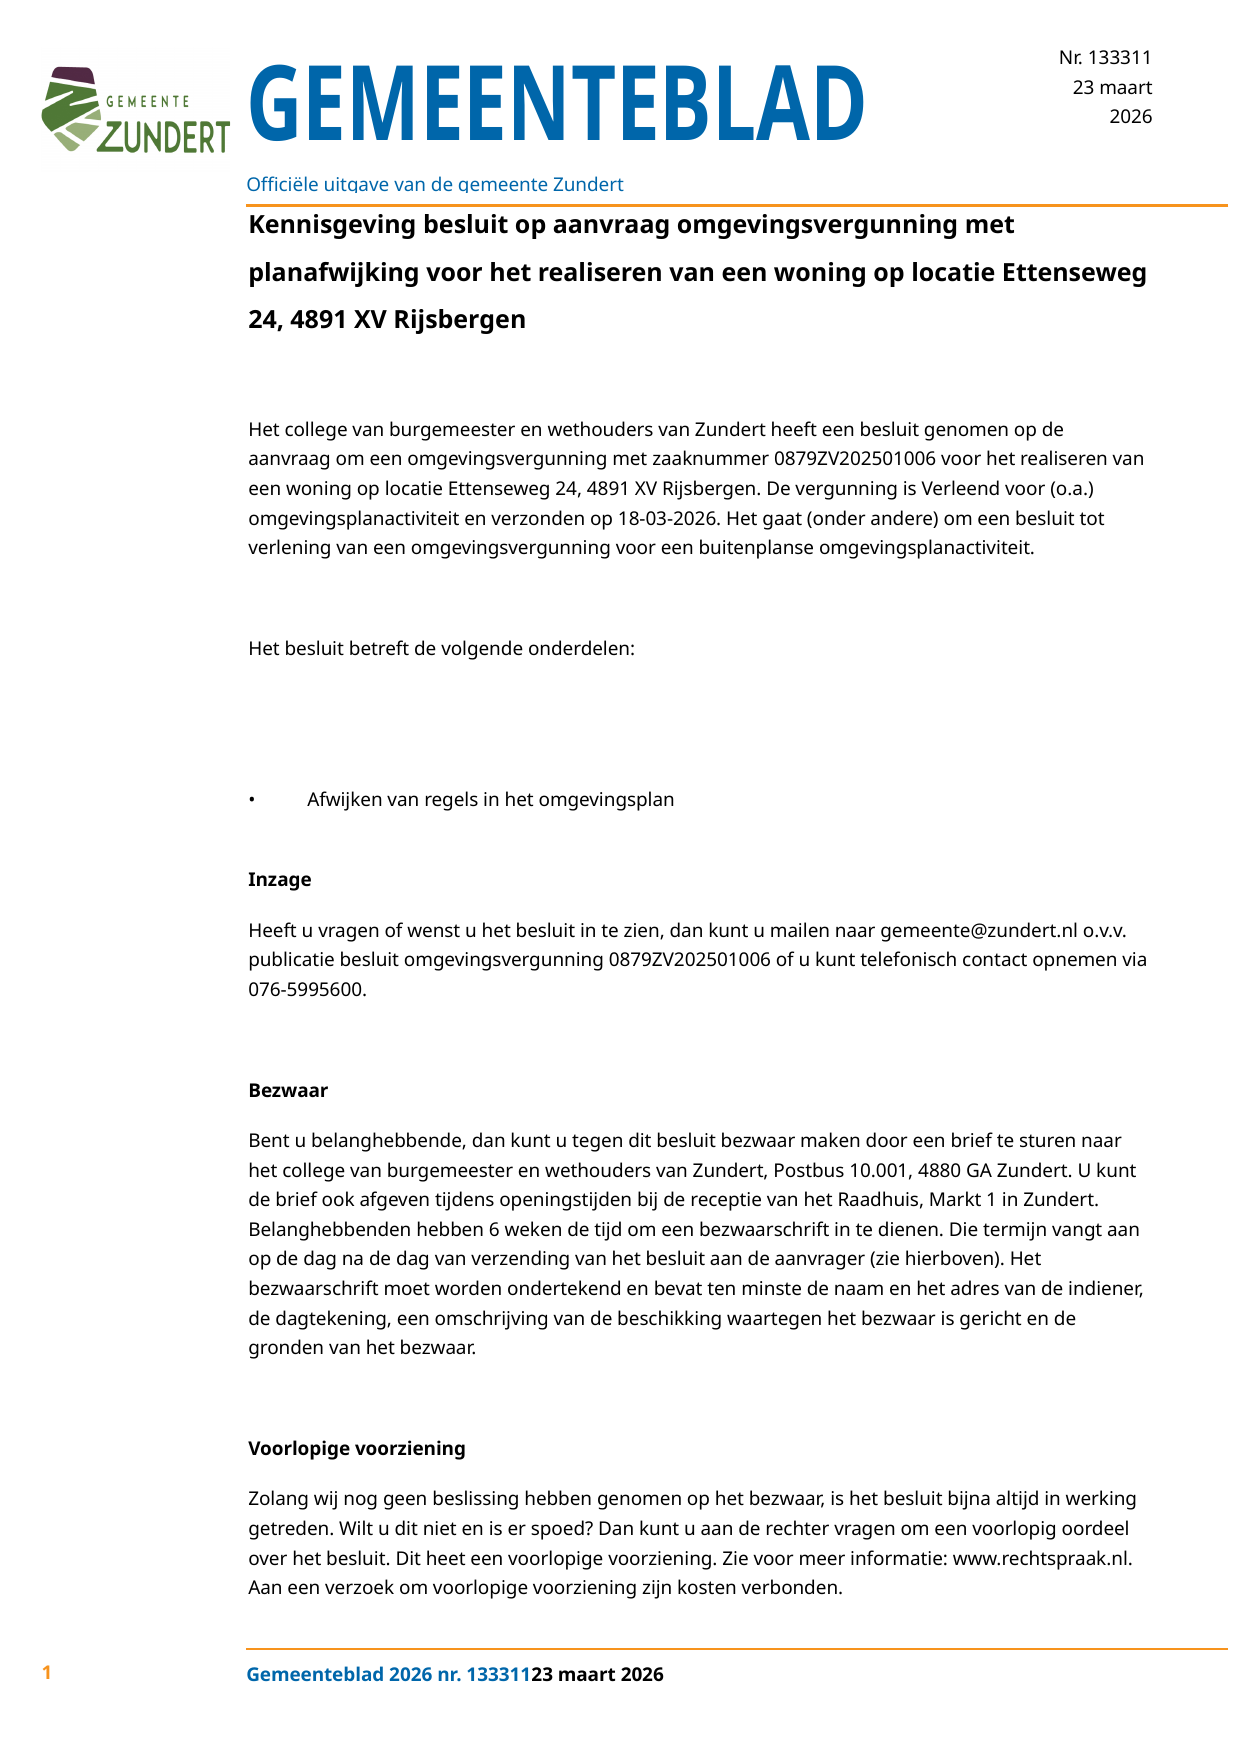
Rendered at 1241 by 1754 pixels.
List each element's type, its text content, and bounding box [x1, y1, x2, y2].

text Het college van burgemeester en wethouders van Zundert heeft een besluit genomen op de aanvraag om een omgevingsvergunning met zaaknummer 0879ZV202501006 voor het realiseren van een woning op locatie Ettenseweg 24, 4891 XV Rijsbergen. De vergunning is Verleend voor (o.a.) omgevingsplanactiviteit en verzonden op 18-03-2026. Het gaat (onder andere) om een besluit tot verlening van een omgevingsvergunning voor een buitenplanse omgevingsplanactiviteit. [248, 416, 1152, 560]
list Afwijken van regels in het omgevingsplan [248, 786, 1152, 812]
text Kennisgeving besluit op aanvraag omgevingsvergunning met planafwijking voor het realiseren van een woning op locatie Ettenseweg 24, 4891 XV Rijsbergen [248, 207, 1152, 336]
text Voorlopige voorziening [248, 1435, 1152, 1461]
picture [41, 47, 231, 172]
text Bent u belanghebbende, dan kunt u tegen dit besluit bezwaar maken door een brief te sturen naar het college van burgemeester en wethouders van Zundert, Postbus 10.001, 4880 GA Zundert. U kunt de brief ook afgeven tijdens openingstijden bij de receptie van het Raadhuis, Markt 1 in Zundert. Belanghebbenden hebben 6 weken de tijd om een bezwaarschrift in te dienen. Die termijn vangt aan op de dag na de dag van verzending van het besluit aan de aanvrager (zie hierboven). Het bezwaarschrift moet worden ondertekend en bevat ten minste de naam en het adres van de indiener, de dagtekening, een omschrijving van de beschikking waartegen het bezwaar is gericht en de gronden van het bezwaar. [248, 1127, 1152, 1360]
text Inzage [248, 866, 1152, 892]
text Bezwaar [248, 1077, 1152, 1102]
text Zolang wij nog geen beslissing hebben genomen op het bezwaar, is het besluit bijna altijd in werking getreden. Wilt u dit niet en is er spoed? Dan kunt u aan de rechter vragen om een voorlopig oordeel over het besluit. Dit heet een voorlopige voorziening. Zie voor meer informatie: www.rechtspraak.nl. Aan een verzoek om voorlopige voorziening zijn kosten verbonden. [248, 1486, 1152, 1600]
text Heeft u vragen of wenst u het besluit in te zien, dan kunt u mailen naar gemeente@zundert.nl o.v.v. publicatie besluit omgevingsvergunning 0879ZV202501006 of u kunt telefonisch contact opnemen via 076-5995600. [248, 917, 1152, 1002]
text Het besluit betreft de volgende onderdelen: [248, 635, 1152, 661]
